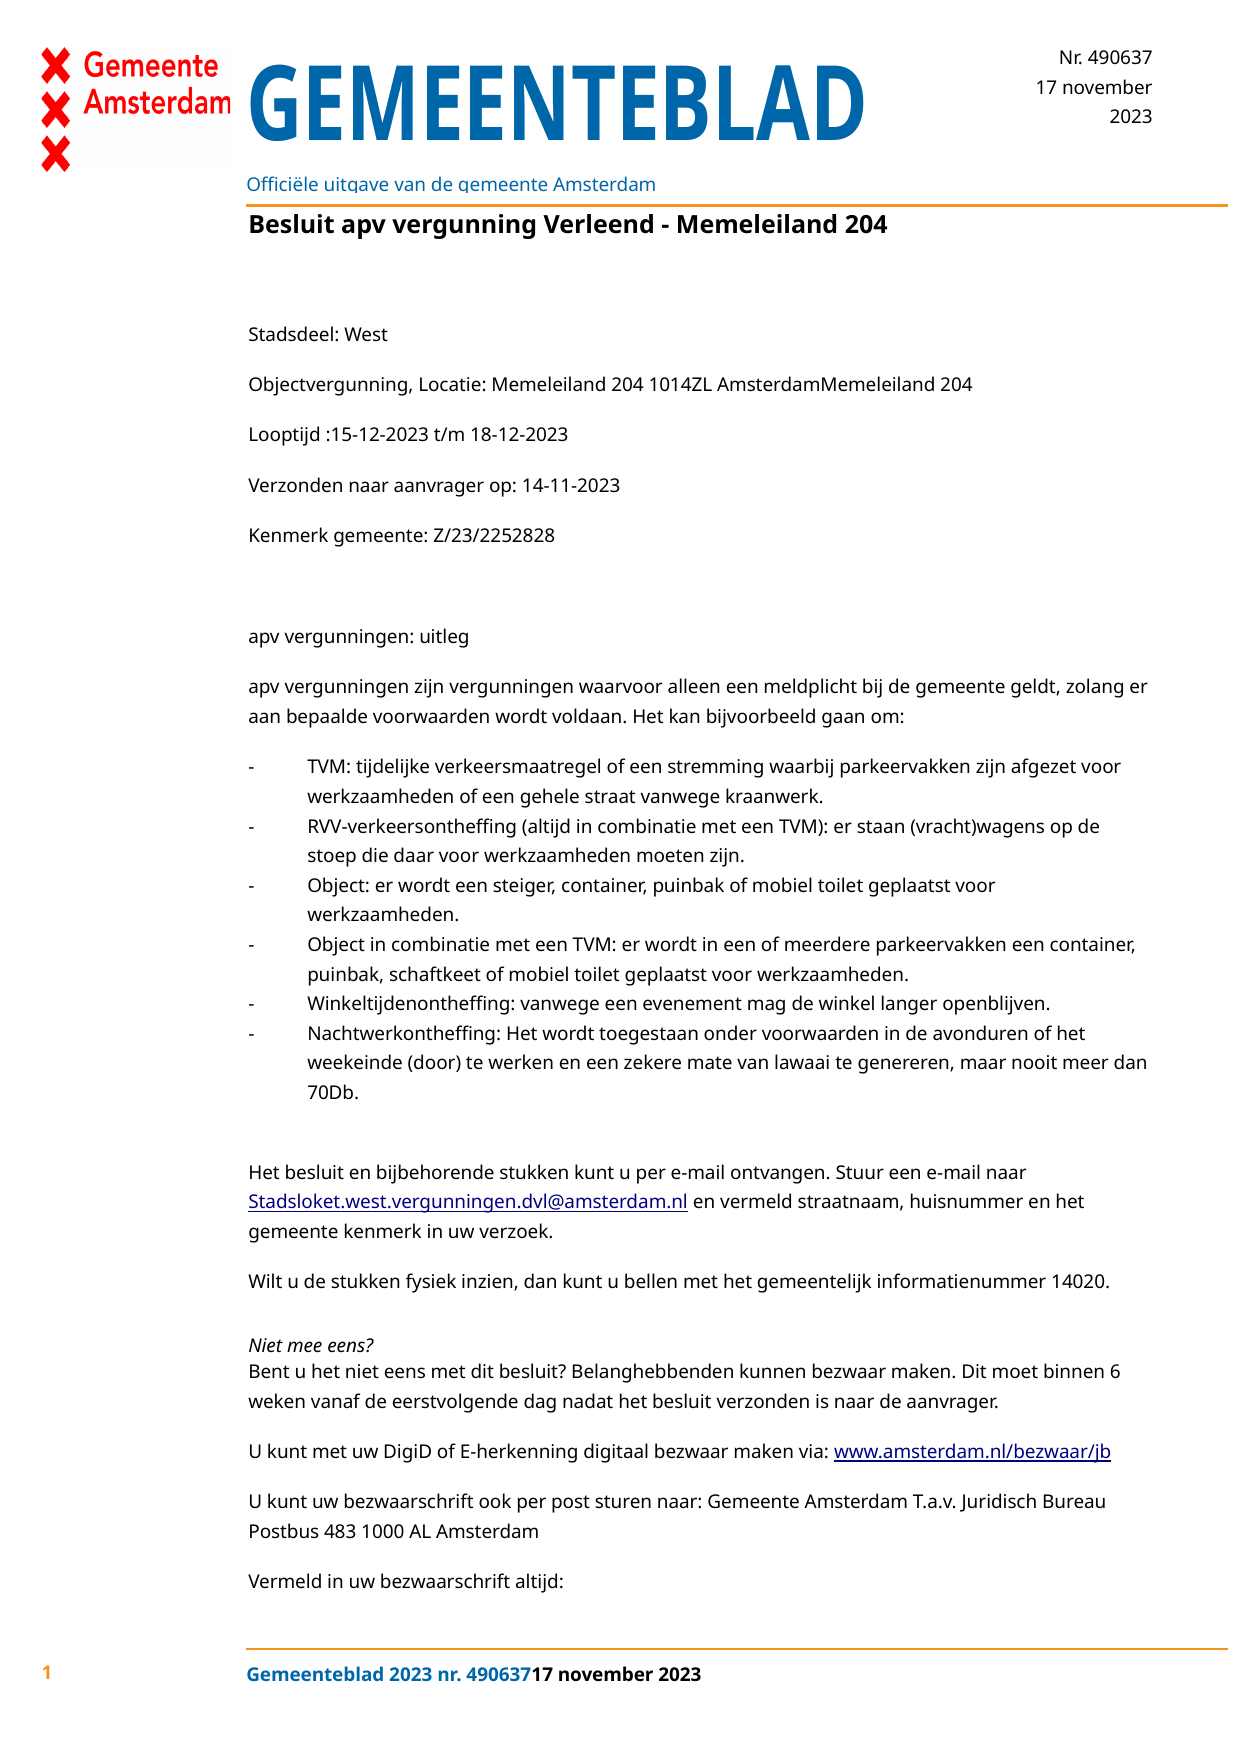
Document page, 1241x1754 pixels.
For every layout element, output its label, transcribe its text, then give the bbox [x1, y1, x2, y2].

text Wilt u de stukken fysiek inzien, dan kunt u bellen met het gemeentelijk informatienummer 14020. [248, 1269, 1152, 1294]
list Object: er wordt een steiger, container, puinbak of mobiel toilet geplaatst voor werkzaamheden. [248, 872, 1152, 927]
text Bent u het niet eens met dit besluit? Belanghebbenden kunnen bezwaar maken. Dit moet binnen 6 weken vanaf de eerstvolgende dag nadat het besluit verzonden is naar de aanvrager. [248, 1358, 1152, 1414]
text Objectvergunning, Locatie: Memeleiland 204 1014ZL AmsterdamMemeleiland 204 [248, 371, 1152, 397]
text Looptijd :15-12-2023 t/m 18-12-2023 [248, 422, 1152, 447]
text apv vergunningen: uitleg [248, 623, 1152, 649]
text Kenmerk gemeente: Z/23/2252828 [248, 522, 1152, 548]
text U kunt uw bezwaarschrift ook per post sturen naar: Gemeente Amsterdam T.a.v. Juridisch Bureau Postbus 483 1000 AL Amsterdam [248, 1489, 1152, 1544]
text U kunt met uw DigiD of E-herkenning digitaal bezwaar maken via: www.amsterdam.nl/bezwaar/jb [248, 1438, 1152, 1464]
list RVV-verkeersontheffing (altijd in combinatie met een TVM): er staan (vracht)wagens op de stoep die daar voor werkzaamheden moeten zijn. [248, 813, 1152, 868]
text Vermeld in uw bezwaarschrift altijd: [248, 1569, 1152, 1594]
text Niet mee eens? [248, 1333, 1152, 1358]
text Het besluit en bijbehorende stukken kunt u per e-mail ontvangen. Stuur een e-mail naar Stadsloket.west.vergunningen.dvl@amsterdam.nl en vermeld straatnaam, huisnummer en het gemeente kenmerk in uw verzoek. [248, 1159, 1152, 1244]
text apv vergunningen zijn vergunningen waarvoor alleen een meldplicht bij de gemeente geldt, zolang er aan bepaalde voorwaarden wordt voldaan. Het kan bijvoorbeeld gaan om: [248, 674, 1152, 729]
text Besluit apv vergunning Verleend - Memeleiland 204 [248, 207, 1152, 241]
text Verzonden naar aanvrager op: 14-11-2023 [248, 472, 1152, 498]
list Object in combinatie met een TVM: er wordt in een of meerdere parkeervakken een container, puinbak, schaftkeet of mobiel toilet geplaatst voor werkzaamheden. [248, 931, 1152, 986]
list Winkeltijdenontheffing: vanwege een evenement mag de winkel langer openblijven. [248, 990, 1152, 1016]
list Nachtwerkontheffing: Het wordt toegestaan onder voorwaarden in de avonduren of het weekeinde (door) te werken en een zekere mate van lawaai te genereren, maar nooit meer dan 70Db. [248, 1020, 1152, 1105]
picture [41, 47, 231, 172]
list TVM: tijdelijke verkeersmaatregel of een stremming waarbij parkeervakken zijn afgezet voor werkzaamheden of een gehele straat vanwege kraanwerk. [248, 754, 1152, 809]
text Stadsdeel: West [248, 321, 1152, 346]
